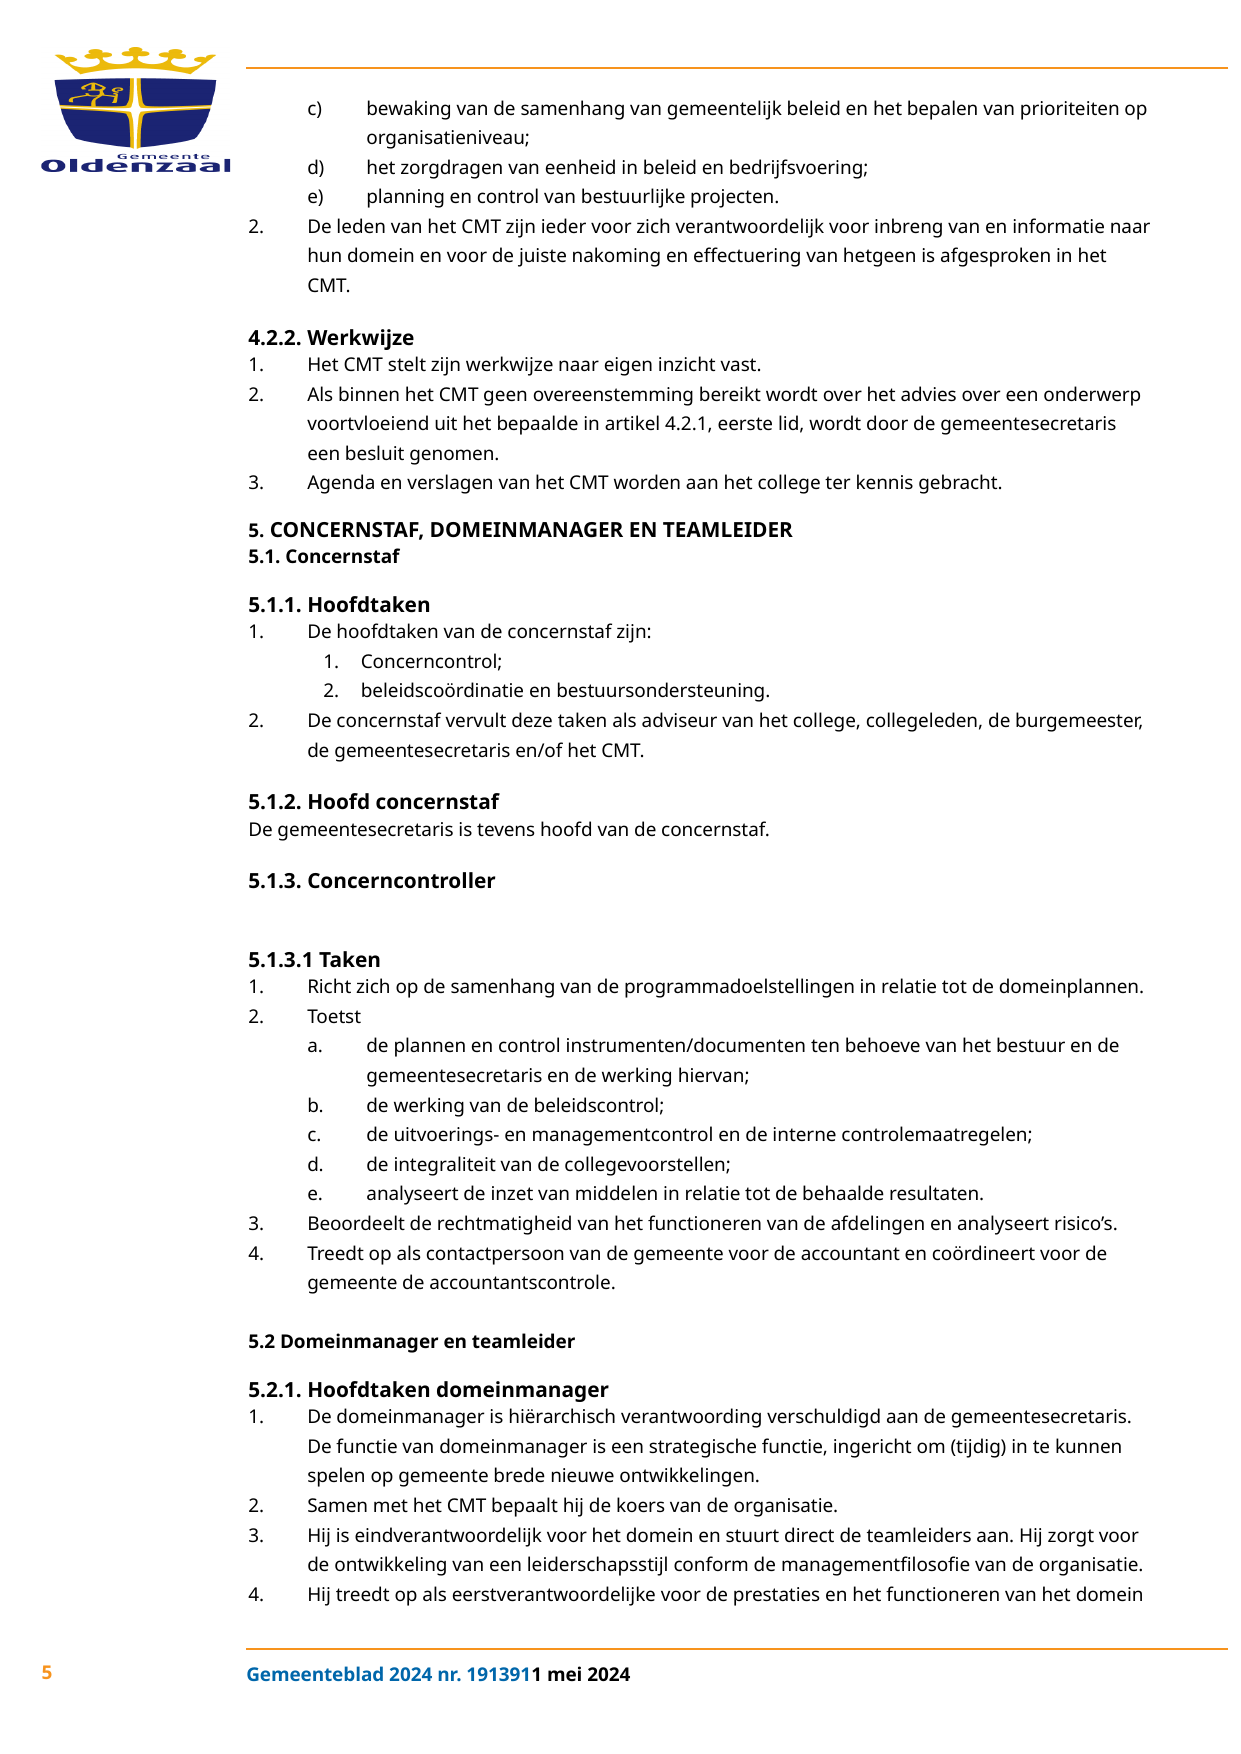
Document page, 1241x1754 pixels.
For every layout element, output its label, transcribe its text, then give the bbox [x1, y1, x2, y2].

list De domeinmanager is hiërarchisch verantwoording verschuldigd aan de gemeentesecretaris. De functie van domeinmanager is een strategische functie, ingericht om (tijdig) in te kunnen spelen op gemeente brede nieuwe ontwikkelingen. [248, 1403, 1152, 1488]
list de plannen en control instrumenten/documenten ten behoeve van het bestuur en de gemeentesecretaris en de werking hiervan; [307, 1033, 1152, 1088]
list Concerncontrol; [323, 648, 1152, 674]
list Toetst [248, 1003, 1152, 1029]
list het zorgdragen van eenheid in beleid en bedrijfsvoering; [307, 154, 1152, 180]
list Agenda en verslagen van het CMT worden aan het college ter kennis gebracht. [248, 469, 1152, 495]
text 5.1.2. Hoofd concernstaf [248, 787, 1152, 816]
list Het CMT stelt zijn werkwijze naar eigen inzicht vast. [248, 351, 1152, 377]
list beleidscoördinatie en bestuursondersteuning. [323, 678, 1152, 703]
list de uitvoerings- en managementcontrol en de interne controlemaatregelen; [307, 1121, 1152, 1147]
list De hoofdtaken van de concernstaf zijn: [248, 618, 1152, 644]
list de werking van de beleidscontrol; [307, 1092, 1152, 1117]
list Hij is eindverantwoordelijk voor het domein en stuurt direct de teamleiders aan. Hij zorgt voor de ontwikkeling van een leiderschapsstijl conform de managementfilosofie van de organisatie. [248, 1522, 1152, 1577]
list Treedt op als contactpersoon van de gemeente voor de accountant en coördineert voor de gemeente de accountantscontrole. [248, 1240, 1152, 1295]
list Hij treedt op als eerstverantwoordelijke voor de prestaties en het functioneren van het domein [248, 1581, 1152, 1607]
list Beoordeelt de rechtmatigheid van het functioneren van de afdelingen en analyseert risico’s. [248, 1210, 1152, 1236]
text De gemeentesecretaris is tevens hoofd van de concernstaf. [248, 816, 1152, 841]
list De concernstaf vervult deze taken als adviseur van het college, collegeleden, de burgemeester, de gemeentesecretaris en/of het CMT. [248, 707, 1152, 763]
text 4.2.2. Werkwijze [248, 323, 1152, 351]
list Richt zich op de samenhang van de programmadoelstellingen in relatie tot de domeinplannen. [248, 973, 1152, 999]
text 5.2.1. Hoofdtaken domeinmanager [248, 1375, 1152, 1403]
list analyseert de inzet van middelen in relatie tot de behaalde resultaten. [307, 1181, 1152, 1206]
text 5.1.3.1 Taken [248, 945, 1152, 973]
list De leden van het CMT zijn ieder voor zich verantwoordelijk voor inbreng van en informatie naar hun domein en voor de juiste nakoming en effectuering van hetgeen is afgesproken in het CMT. [248, 213, 1152, 298]
list Samen met het CMT bepaalt hij de koers van de organisatie. [248, 1492, 1152, 1518]
text 5. CONCERNSTAF, DOMEINMANAGER EN TEAMLEIDER [248, 515, 1152, 543]
text 5.1. Concernstaf [248, 543, 1152, 569]
list planning en control van bestuurlijke projecten. [307, 183, 1152, 209]
text 5.2 Domeinmanager en teamleider [248, 1328, 1152, 1354]
picture [41, 47, 231, 172]
text 5.1.1. Hoofdtaken [248, 590, 1152, 618]
text 5.1.3. Concerncontroller [248, 866, 1152, 894]
list Als binnen het CMT geen overeenstemming bereikt wordt over het advies over een onderwerp voortvloeiend uit het bepaalde in artikel 4.2.1, eerste lid, wordt door de gemeentesecretaris een besluit genomen. [248, 381, 1152, 466]
list de integraliteit van de collegevoorstellen; [307, 1151, 1152, 1177]
list bewaking van de samenhang van gemeentelijk beleid en het bepalen van prioriteiten op organisatieniveau; [307, 95, 1152, 150]
